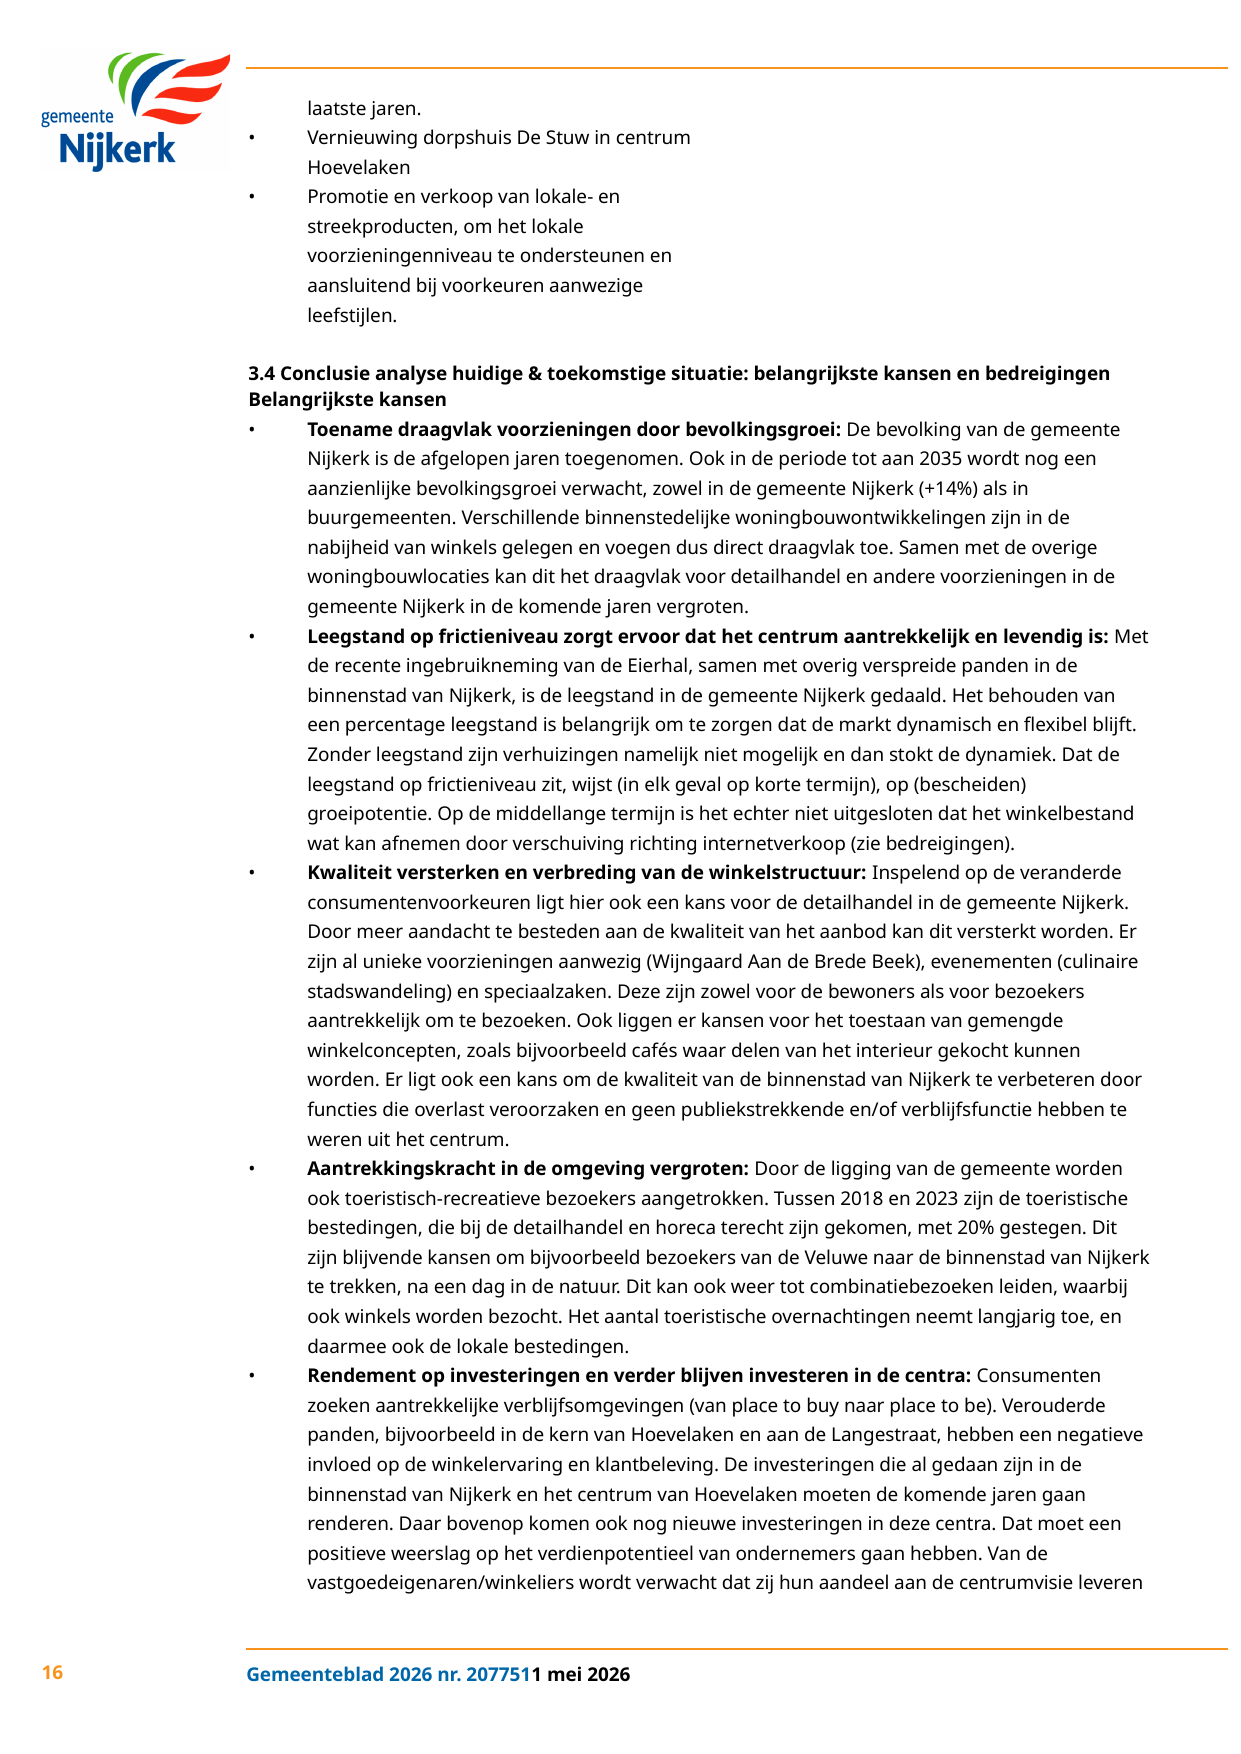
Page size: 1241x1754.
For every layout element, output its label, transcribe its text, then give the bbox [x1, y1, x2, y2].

list Rendement op investeringen en verder blijven investeren in de centra: Consumenten zoeken aantrekkelijke verblijfsomgevingen (van place to buy naar place to be). Verouderde panden, bijvoorbeeld in de kern van Hoevelaken en aan de Langestraat, hebben een negatieve invloed op de winkelervaring en klantbeleving. De investeringen die al gedaan zijn in de binnenstad van Nijkerk en het centrum van Hoevelaken moeten de komende jaren gaan renderen. Daar bovenop komen ook nog nieuwe investeringen in deze centra. Dat moet een positieve weerslag op het verdienpotentieel van ondernemers gaan hebben. Van de vastgoedeigenaren/winkeliers wordt verwacht dat zij hun aandeel aan de centrumvisie leveren [248, 1362, 1152, 1595]
table_cell [700, 95, 1152, 328]
text 3.4 Conclusie analyse huidige & toekomstige situatie: belangrijkste kansen en bedreigingen [248, 360, 1152, 386]
list Leegstand op frictieniveau zorgt ervoor dat het centrum aantrekkelijk en levendig is: Met de recente ingebruikneming van de Eierhal, samen met overig verspreide panden in de binnenstad van Nijkerk, is de leegstand in de gemeente Nijkerk gedaald. Het behouden van een percentage leegstand is belangrijk om te zorgen dat de markt dynamisch en flexibel blijft. Zonder leegstand zijn verhuizingen namelijk niet mogelijk en dan stokt de dynamiek. Dat de leegstand op frictieniveau zit, wijst (in elk geval op korte termijn), op (bescheiden) groeipotentie. Op de middellange termijn is het echter niet uitgesloten dat het winkelbestand wat kan afnemen door verschuiving richting internetverkoop (zie bedreigingen). [248, 623, 1152, 856]
table_cell laatste jaren. Vernieuwing dorpshuis De Stuw in centrum Hoevelaken Promotie en verkoop van lokale- en streekproducten, om het lokale voorzieningenniveau te ondersteunen en aansluitend bij voorkeuren aanwezige leefstijlen. [248, 95, 700, 328]
list Toename draagvlak voorzieningen door bevolkingsgroei: De bevolking van de gemeente Nijkerk is de afgelopen jaren toegenomen. Ook in de periode tot aan 2035 wordt nog een aanzienlijke bevolkingsgroei verwacht, zowel in de gemeente Nijkerk (+14%) als in buurgemeenten. Verschillende binnenstedelijke woningbouwontwikkelingen zijn in de nabijheid van winkels gelegen en voegen dus direct draagvlak toe. Samen met de overige woningbouwlocaties kan dit het draagvlak voor detailhandel en andere voorzieningen in de gemeente Nijkerk in de komende jaren vergroten. [248, 416, 1152, 619]
list Kwaliteit versterken en verbreding van de winkelstructuur: Inspelend op de veranderde consumentenvoorkeuren ligt hier ook een kans voor de detailhandel in de gemeente Nijkerk. Door meer aandacht te besteden aan de kwaliteit van het aanbod kan dit versterkt worden. Er zijn al unieke voorzieningen aanwezig (Wijngaard Aan de Brede Beek), evenementen (culinaire stadswandeling) en speciaalzaken. Deze zijn zowel voor de bewoners als voor bezoekers aantrekkelijk om te bezoeken. Ook liggen er kansen voor het toestaan van gemengde winkelconcepten, zoals bijvoorbeeld cafés waar delen van het interieur gekocht kunnen worden. Er ligt ook een kans om de kwaliteit van de binnenstad van Nijkerk te verbeteren door functies die overlast veroorzaken en geen publiekstrekkende en/of verblijfsfunctie hebben te weren uit het centrum. [248, 859, 1152, 1151]
picture [41, 47, 231, 172]
text Belangrijkste kansen [248, 386, 1152, 412]
list Aantrekkingskracht in de omgeving vergroten: Door de ligging van de gemeente worden ook toeristisch-recreatieve bezoekers aangetrokken. Tussen 2018 en 2023 zijn de toeristische bestedingen, die bij de detailhandel en horeca terecht zijn gekomen, met 20% gestegen. Dit zijn blijvende kansen om bijvoorbeeld bezoekers van de Veluwe naar de binnenstad van Nijkerk te trekken, na een dag in de natuur. Dit kan ook weer tot combinatiebezoeken leiden, waarbij ook winkels worden bezocht. Het aantal toeristische overnachtingen neemt langjarig toe, en daarmee ook de lokale bestedingen. [248, 1155, 1152, 1358]
